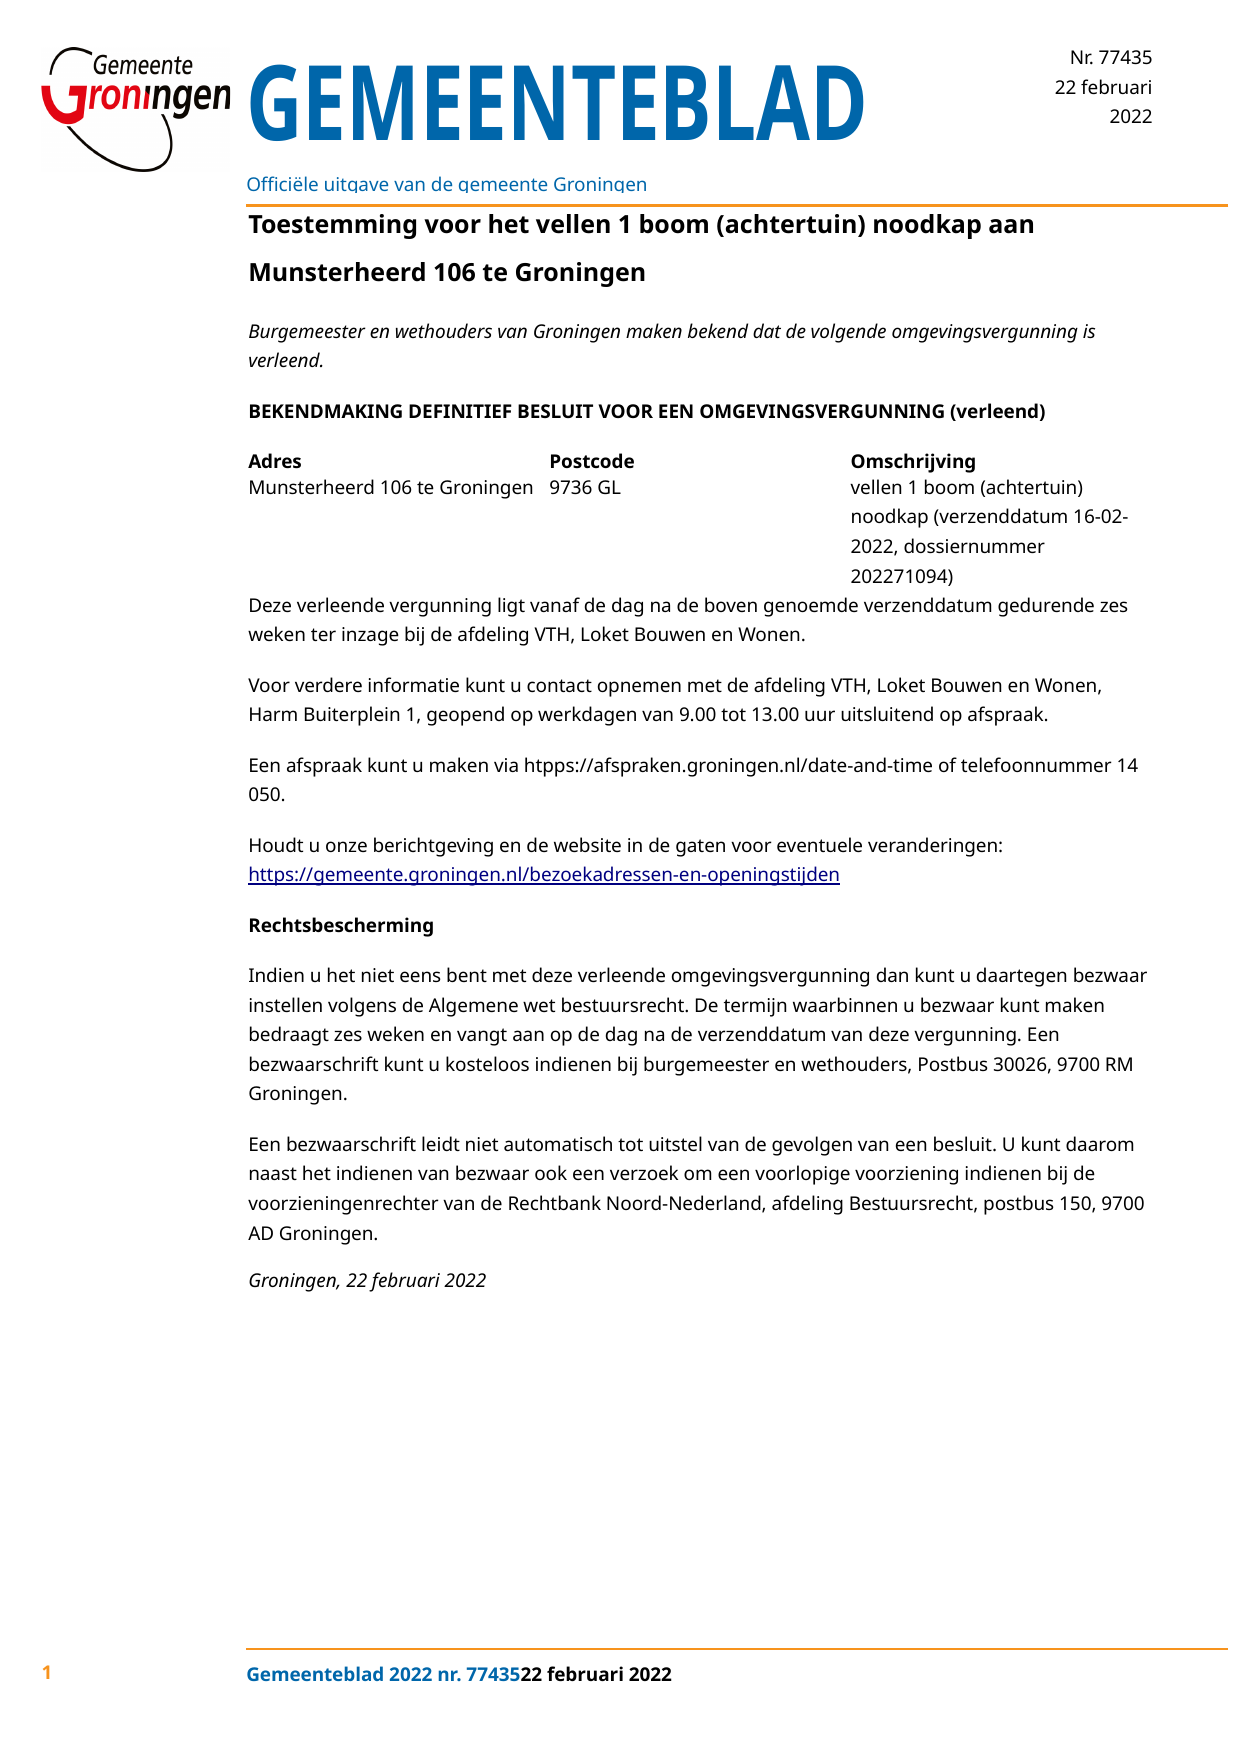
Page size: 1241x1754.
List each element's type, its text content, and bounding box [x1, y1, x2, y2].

text Burgemeester en wethouders van Groningen maken bekend dat de volgende omgevingsvergunning is verleend. [248, 318, 1152, 373]
picture [41, 47, 231, 172]
text Rechtsbescherming [248, 912, 1152, 938]
text Houdt u onze berichtgeving en de website in de gaten voor eventuele veranderingen: https://gemeente.groningen.nl/bezoekadressen-en-openingstijden [248, 832, 1152, 887]
text Indien u het niet eens bent met deze verleende omgevingsvergunning dan kunt u daartegen bezwaar instellen volgens de Algemene wet bestuursrecht. De termijn waarbinnen u bezwaar kunt maken bedraagt zes weken en vangt aan op de dag na de verzenddatum van deze vergunning. Een bezwaarschrift kunt u kosteloos indienen bij burgemeester en wethouders, Postbus 30026, 9700 RM Groningen. [248, 962, 1152, 1106]
table_cell vellen 1 boom (achtertuin) noodkap (verzenddatum 16-02-2022, dossiernummer 202271094) [850, 474, 1152, 589]
text BEKENDMAKING DEFINITIEF BESLUIT VOOR EEN OMGEVINGSVERGUNNING (verleend) [248, 398, 1152, 424]
text Een bezwaarschrift leidt niet automatisch tot uitstel van de gevolgen van een besluit. U kunt daarom naast het indienen van bezwaar ook een verzoek om een voorlopige voorziening indienen bij de voorzieningenrechter van de Rechtbank Noord-Nederland, afdeling Bestuursrecht, postbus 150, 9700 AD Groningen. [248, 1131, 1152, 1246]
text Een afspraak kunt u maken via htpps://afspraken.groningen.nl/date-and-time of telefoonnummer 14 050. [248, 752, 1152, 807]
table_header Omschrijving [850, 449, 1152, 474]
text Voor verdere informatie kunt u contact opnemen met de afdeling VTH, Loket Bouwen en Wonen, Harm Buiterplein 1, geopend op werkdagen van 9.00 tot 13.00 uur uitsluitend op afspraak. [248, 672, 1152, 727]
table_header Adres [248, 449, 549, 474]
text Deze verleende vergunning ligt vanaf de dag na de boven genoemde verzenddatum gedurende zes weken ter inzage bij de afdeling VTH, Loket Bouwen en Wonen. [248, 592, 1152, 647]
table_cell Munsterheerd 106 te Groningen [248, 474, 549, 589]
table_cell 9736 GL [549, 474, 850, 589]
text Toestemming voor het vellen 1 boom (achtertuin) noodkap aan Munsterheerd 106 te Groningen [248, 207, 1152, 288]
text Groningen, 22 februari 2022 [248, 1268, 1152, 1293]
table_header Postcode [549, 449, 850, 474]
